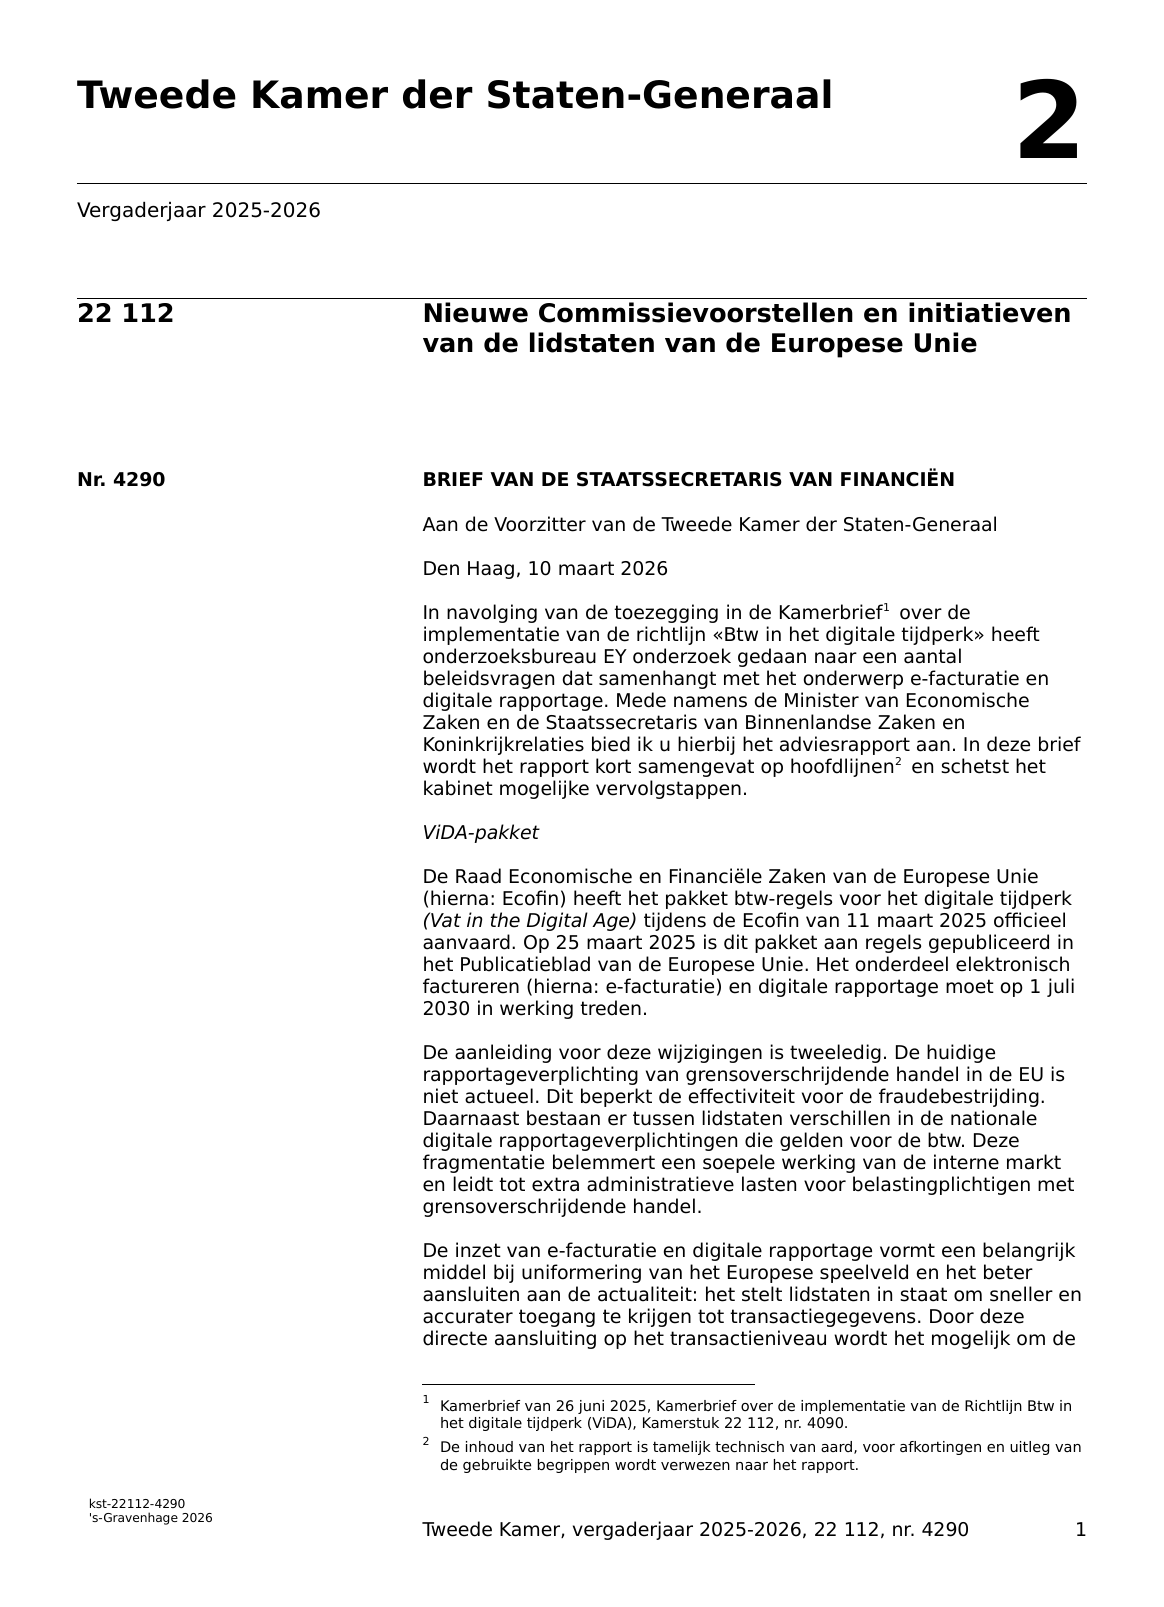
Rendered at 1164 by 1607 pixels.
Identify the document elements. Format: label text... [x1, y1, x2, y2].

table_cell Vergaderjaar 2025-2026 [77, 184, 1087, 298]
subtitle Nr. 4290 BRIEF VAN DE STAATSSECRETARIS VAN FINANCIËN [77, 469, 1087, 491]
table_header Tweede Kamer der Staten-Generaal [77, 59, 886, 183]
text Aan de Voorzitter van de Tweede Kamer der Staten-Generaal [422, 513, 1087, 536]
text Den Haag, 10 maart 2026 [422, 558, 1087, 580]
subtitle ViDA-pakket [422, 822, 1087, 844]
text 's-Gravenhage 2026 [88, 1511, 323, 1525]
subtitle 22 112 Nieuwe Commissievoorstellen en initiatieven van de lidstaten van de Europese Unie [77, 299, 1087, 358]
text kst-22112-4290 [88, 1497, 323, 1511]
text De aanleiding voor deze wijzigingen is tweeledig. De huidige rapportageverplichting van grensoverschrijdende handel in de EU is niet actueel. Dit beperkt de effectiviteit voor de fraudebestrijding. Daarnaast bestaan er tussen lidstaten verschillen in de nationale digitale rapportageverplichtingen die gelden voor de btw. Deze fragmentatie belemmert een soepele werking van de interne markt en leidt tot extra administratieve lasten voor belastingplichtigen met grensoverschrijdende handel. [422, 1042, 1087, 1218]
text De inhoud van het rapport is tamelijk technisch van aard, voor afkortingen en uitleg van de gebruikte begrippen wordt verwezen naar het rapport. [422, 1435, 1087, 1474]
text De inzet van e-facturatie en digitale rapportage vormt een belangrijk middel bij uniformering van het Europese speelveld en het beter aansluiten aan de actualiteit: het stelt lidstaten in staat om sneller en accurater toegang te krijgen tot transactiegegevens. Door deze directe aansluiting op het transactieniveau wordt het mogelijk om de [422, 1240, 1087, 1350]
text Kamerbrief van 26 juni 2025, Kamerbrief over de implementatie van de Richtlijn Btw in het digitale tijdperk (ViDA), Kamerstuk 22 112, nr. 4090. [422, 1393, 1087, 1432]
table_header 2 [886, 59, 1087, 183]
text De Raad Economische en Financiële Zaken van de Europese Unie (hierna: Ecofin) heeft het pakket btw-regels voor het digitale tijdperk (Vat in the Digital Age) tijdens de Ecofin van 11 maart 2025 officieel aanvaard. Op 25 maart 2025 is dit pakket aan regels gepubliceerd in het Publicatieblad van de Europese Unie. Het onderdeel elektronisch factureren (hierna: e-facturatie) en digitale rapportage moet op 1 juli 2030 in werking treden. [422, 866, 1087, 1020]
text In navolging van de toezegging in de Kamerbrief over de implementatie van de richtlijn «Btw in het digitale tijdperk» heeft onderzoeksbureau EY onderzoek gedaan naar een aantal beleidsvragen dat samenhangt met het onderwerp e-facturatie en digitale rapportage. Mede namens de Minister van Economische Zaken en de Staatssecretaris van Binnenlandse Zaken en Koninkrijkrelaties bied ik u hierbij het adviesrapport aan. In deze brief wordt het rapport kort samengevat op hoofdlijnen en schetst het kabinet mogelijke vervolgstappen. [422, 602, 1087, 800]
